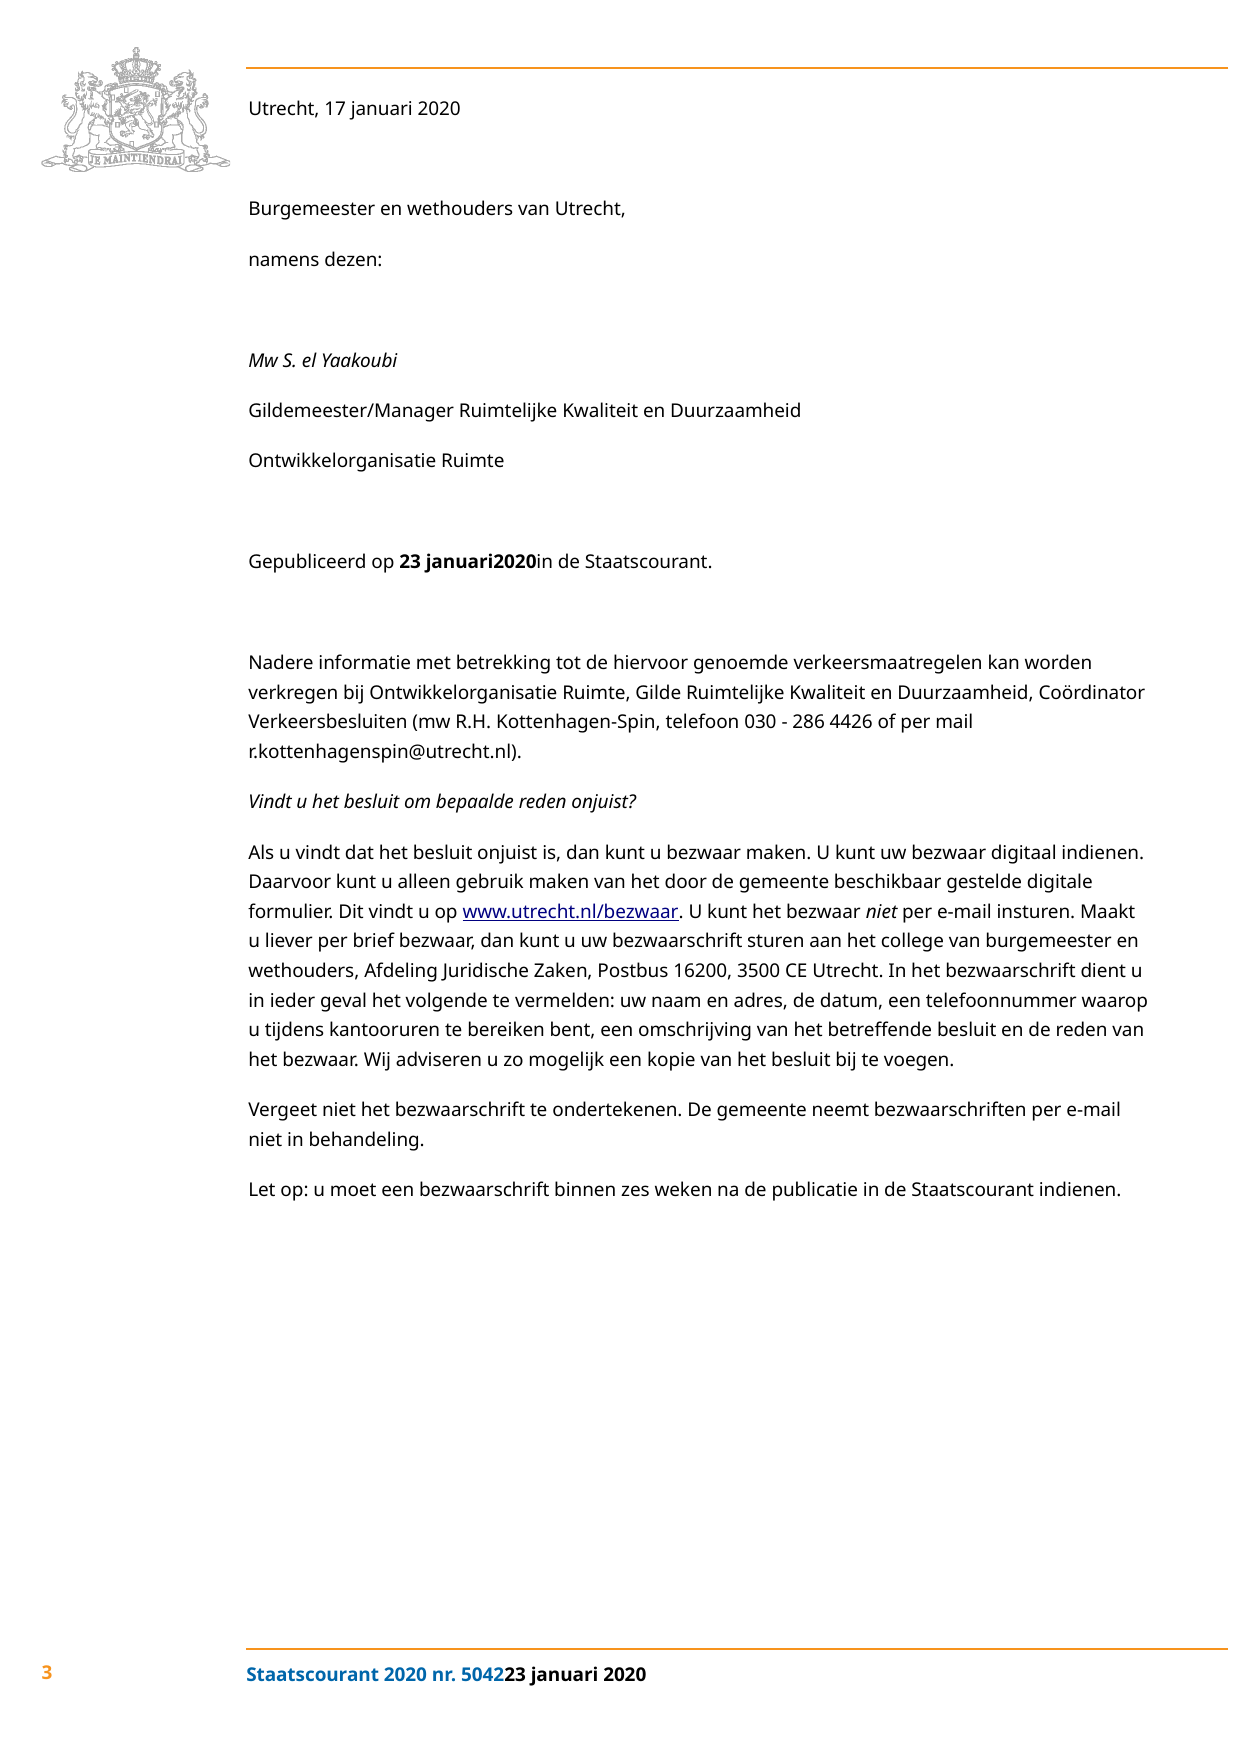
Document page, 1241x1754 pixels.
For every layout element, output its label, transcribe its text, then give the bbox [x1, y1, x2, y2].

text Vergeet niet het bezwaarschrift te ondertekenen. De gemeente neemt bezwaarschriften per e-mail niet in behandeling. [248, 1096, 1152, 1152]
picture [41, 47, 231, 172]
text Mw S. el Yaakoubi [248, 347, 1152, 373]
text Gildemeester/Manager Ruimtelijke Kwaliteit en Duurzaamheid [248, 397, 1152, 423]
text Ontwikkelorganisatie Ruimte [248, 448, 1152, 473]
text Gepubliceerd op 23 januari2020in de Staatscourant. [248, 548, 1152, 574]
text Utrecht, 17 januari 2020 [248, 95, 1152, 121]
text Vindt u het besluit om bepaalde reden onjuist? [248, 788, 1152, 814]
text Let op: u moet een bezwaarschrift binnen zes weken na de publicatie in de Staatscourant indienen. [248, 1176, 1152, 1202]
text namens dezen: [248, 246, 1152, 272]
text Burgemeester en wethouders van Utrecht, [248, 196, 1152, 221]
text Nadere informatie met betrekking tot de hiervoor genoemde verkeersmaatregelen kan worden verkregen bij Ontwikkelorganisatie Ruimte, Gilde Ruimtelijke Kwaliteit en Duurzaamheid, Coördinator Verkeersbesluiten (mw R.H. Kottenhagen-Spin, telefoon 030 - 286 4426 of per mail r.kottenhagenspin@utrecht.nl). [248, 649, 1152, 764]
text Als u vindt dat het besluit onjuist is, dan kunt u bezwaar maken. U kunt uw bezwaar digitaal indienen. Daarvoor kunt u alleen gebruik maken van het door de gemeente beschikbaar gestelde digitale formulier. Dit vindt u op www.utrecht.nl/bezwaar. U kunt het bezwaar niet per e-mail insturen. Maakt u liever per brief bezwaar, dan kunt u uw bezwaarschrift sturen aan het college van burgemeester en wethouders, Afdeling Juridische Zaken, Postbus 16200, 3500 CE Utrecht. In het bezwaarschrift dient u in ieder geval het volgende te vermelden: uw naam en adres, de datum, een telefoonnummer waarop u tijdens kantooruren te bereiken bent, een omschrijving van het betreffende besluit en de reden van het bezwaar. Wij adviseren u zo mogelijk een kopie van het besluit bij te voegen. [248, 839, 1152, 1072]
